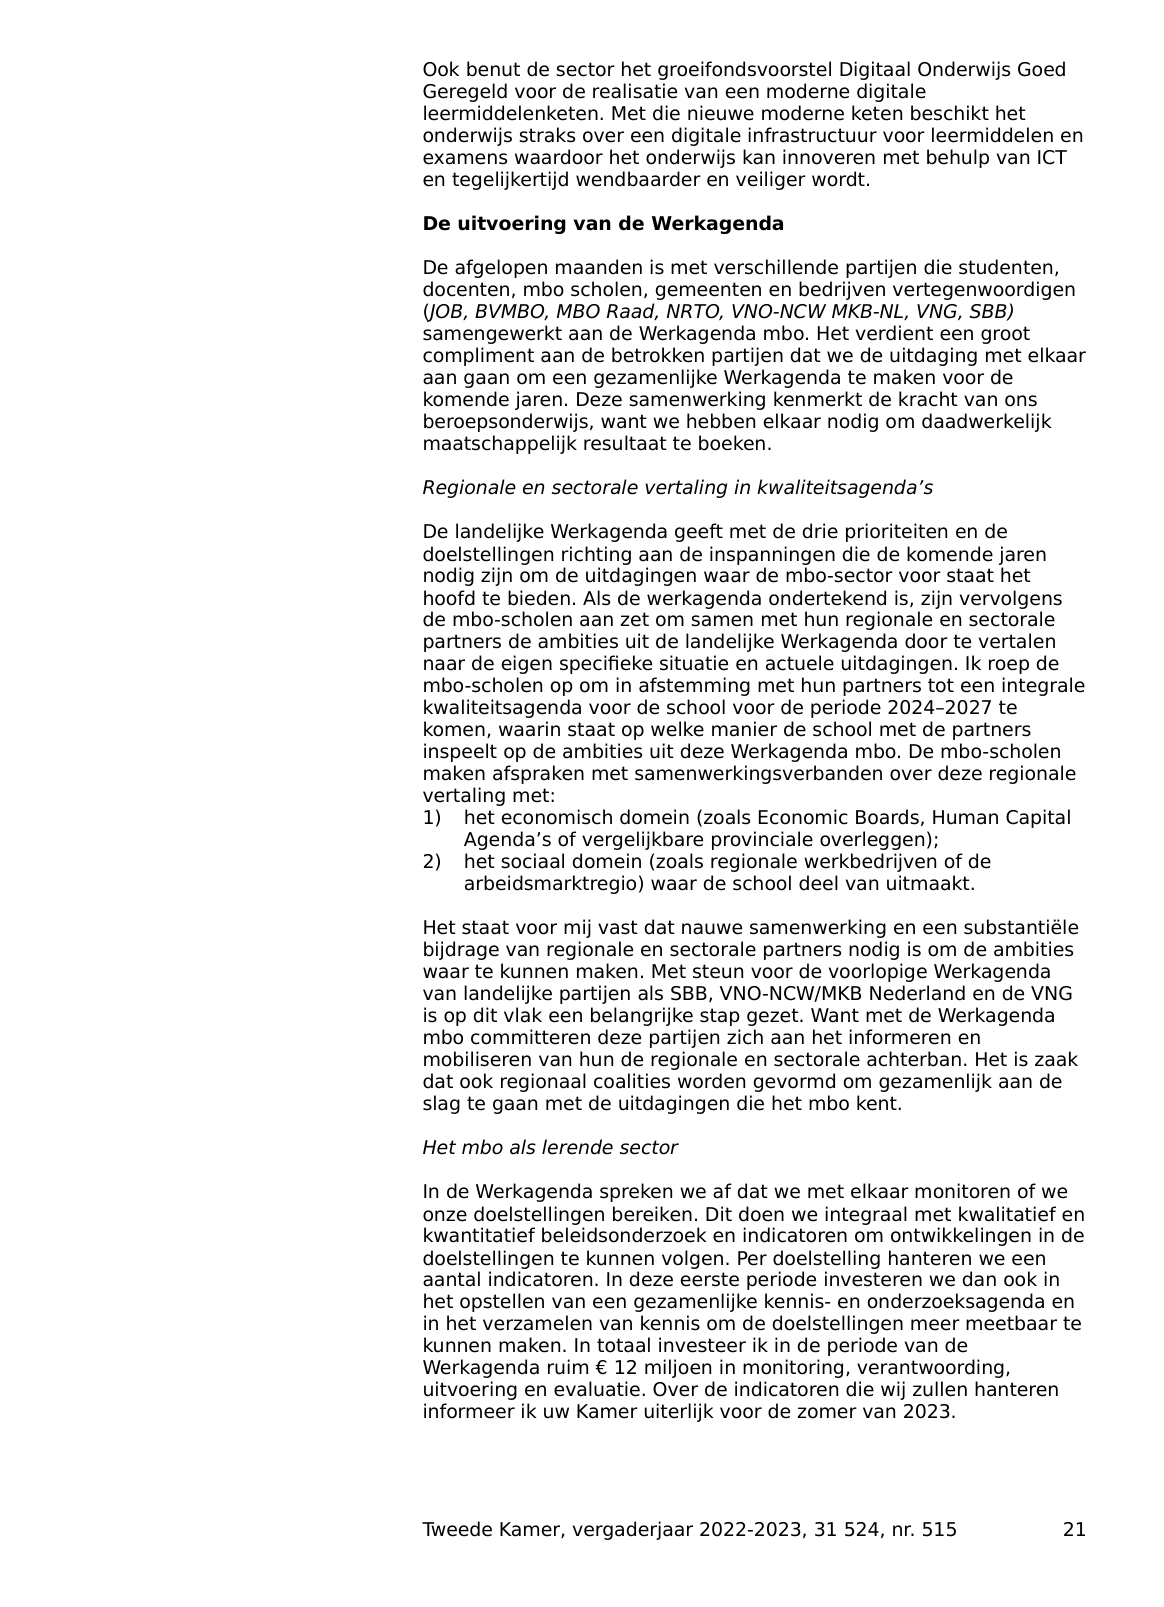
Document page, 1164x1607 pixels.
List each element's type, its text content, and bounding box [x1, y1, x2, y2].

subtitle De uitvoering van de Werkagenda [422, 213, 1087, 235]
text De afgelopen maanden is met verschillende partijen die studenten, docenten, mbo scholen, gemeenten en bedrijven vertegenwoordigen (JOB, BVMBO, MBO Raad, NRTO, VNO-NCW MKB-NL, VNG, SBB) samengewerkt aan de Werkagenda mbo. Het verdient een groot compliment aan de betrokken partijen dat we de uitdaging met elkaar aan gaan om een gezamenlijke Werkagenda te maken voor de komende jaren. Deze samenwerking kenmerkt de kracht van ons beroepsonderwijs, want we hebben elkaar nodig om daadwerkelijk maatschappelijk resultaat te boeken. [422, 257, 1087, 455]
text Ook benut de sector het groeifondsvoorstel Digitaal Onderwijs Goed Geregeld voor de realisatie van een moderne digitale leermiddelenketen. Met die nieuwe moderne keten beschikt het onderwijs straks over een digitale infrastructuur voor leermiddelen en examens waardoor het onderwijs kan innoveren met behulp van ICT en tegelijkertijd wendbaarder en veiliger wordt. [422, 59, 1087, 191]
subtitle Het mbo als lerende sector [422, 1137, 1087, 1159]
text De landelijke Werkagenda geeft met de drie prioriteiten en de doelstellingen richting aan de inspanningen die de komende jaren nodig zijn om de uitdagingen waar de mbo-sector voor staat het hoofd te bieden. Als de werkagenda ondertekend is, zijn vervolgens de mbo-scholen aan zet om samen met hun regionale en sectorale partners de ambities uit de landelijke Werkagenda door te vertalen naar de eigen specifieke situatie en actuele uitdagingen. Ik roep de mbo-scholen op om in afstemming met hun partners tot een integrale kwaliteitsagenda voor de school voor de periode 2024–2027 te komen, waarin staat op welke manier de school met de partners inspeelt op de ambities uit deze Werkagenda mbo. De mbo-scholen maken afspraken met samenwerkingsverbanden over deze regionale vertaling met: [422, 521, 1087, 807]
text Het staat voor mij vast dat nauwe samenwerking en een substantiële bijdrage van regionale en sectorale partners nodig is om de ambities waar te kunnen maken. Met steun voor de voorlopige Werkagenda van landelijke partijen als SBB, VNO-NCW/MKB Nederland en de VNG is op dit vlak een belangrijke stap gezet. Want met de Werkagenda mbo committeren deze partijen zich aan het informeren en mobiliseren van hun de regionale en sectorale achterban. Het is zaak dat ook regionaal coalities worden gevormd om gezamenlijk aan de slag te gaan met de uitdagingen die het mbo kent. [422, 917, 1087, 1115]
text 2) het sociaal domein (zoals regionale werkbedrijven of de arbeidsmarktregio) waar de school deel van uitmaakt. [422, 851, 1087, 895]
subtitle Regionale en sectorale vertaling in kwaliteitsagenda’s [422, 477, 1087, 499]
text In de Werkagenda spreken we af dat we met elkaar monitoren of we onze doelstellingen bereiken. Dit doen we integraal met kwalitatief en kwantitatief beleidsonderzoek en indicatoren om ontwikkelingen in de doelstellingen te kunnen volgen. Per doelstelling hanteren we een aantal indicatoren. In deze eerste periode investeren we dan ook in het opstellen van een gezamenlijke kennis- en onderzoeksagenda en in het verzamelen van kennis om de doelstellingen meer meetbaar te kunnen maken. In totaal investeer ik in de periode van de Werkagenda ruim € 12 miljoen in monitoring, verantwoording, uitvoering en evaluatie. Over de indicatoren die wij zullen hanteren informeer ik uw Kamer uiterlijk voor de zomer van 2023. [422, 1181, 1087, 1423]
text 1) het economisch domein (zoals Economic Boards, Human Capital Agenda’s of vergelijkbare provinciale overleggen); [422, 807, 1087, 851]
